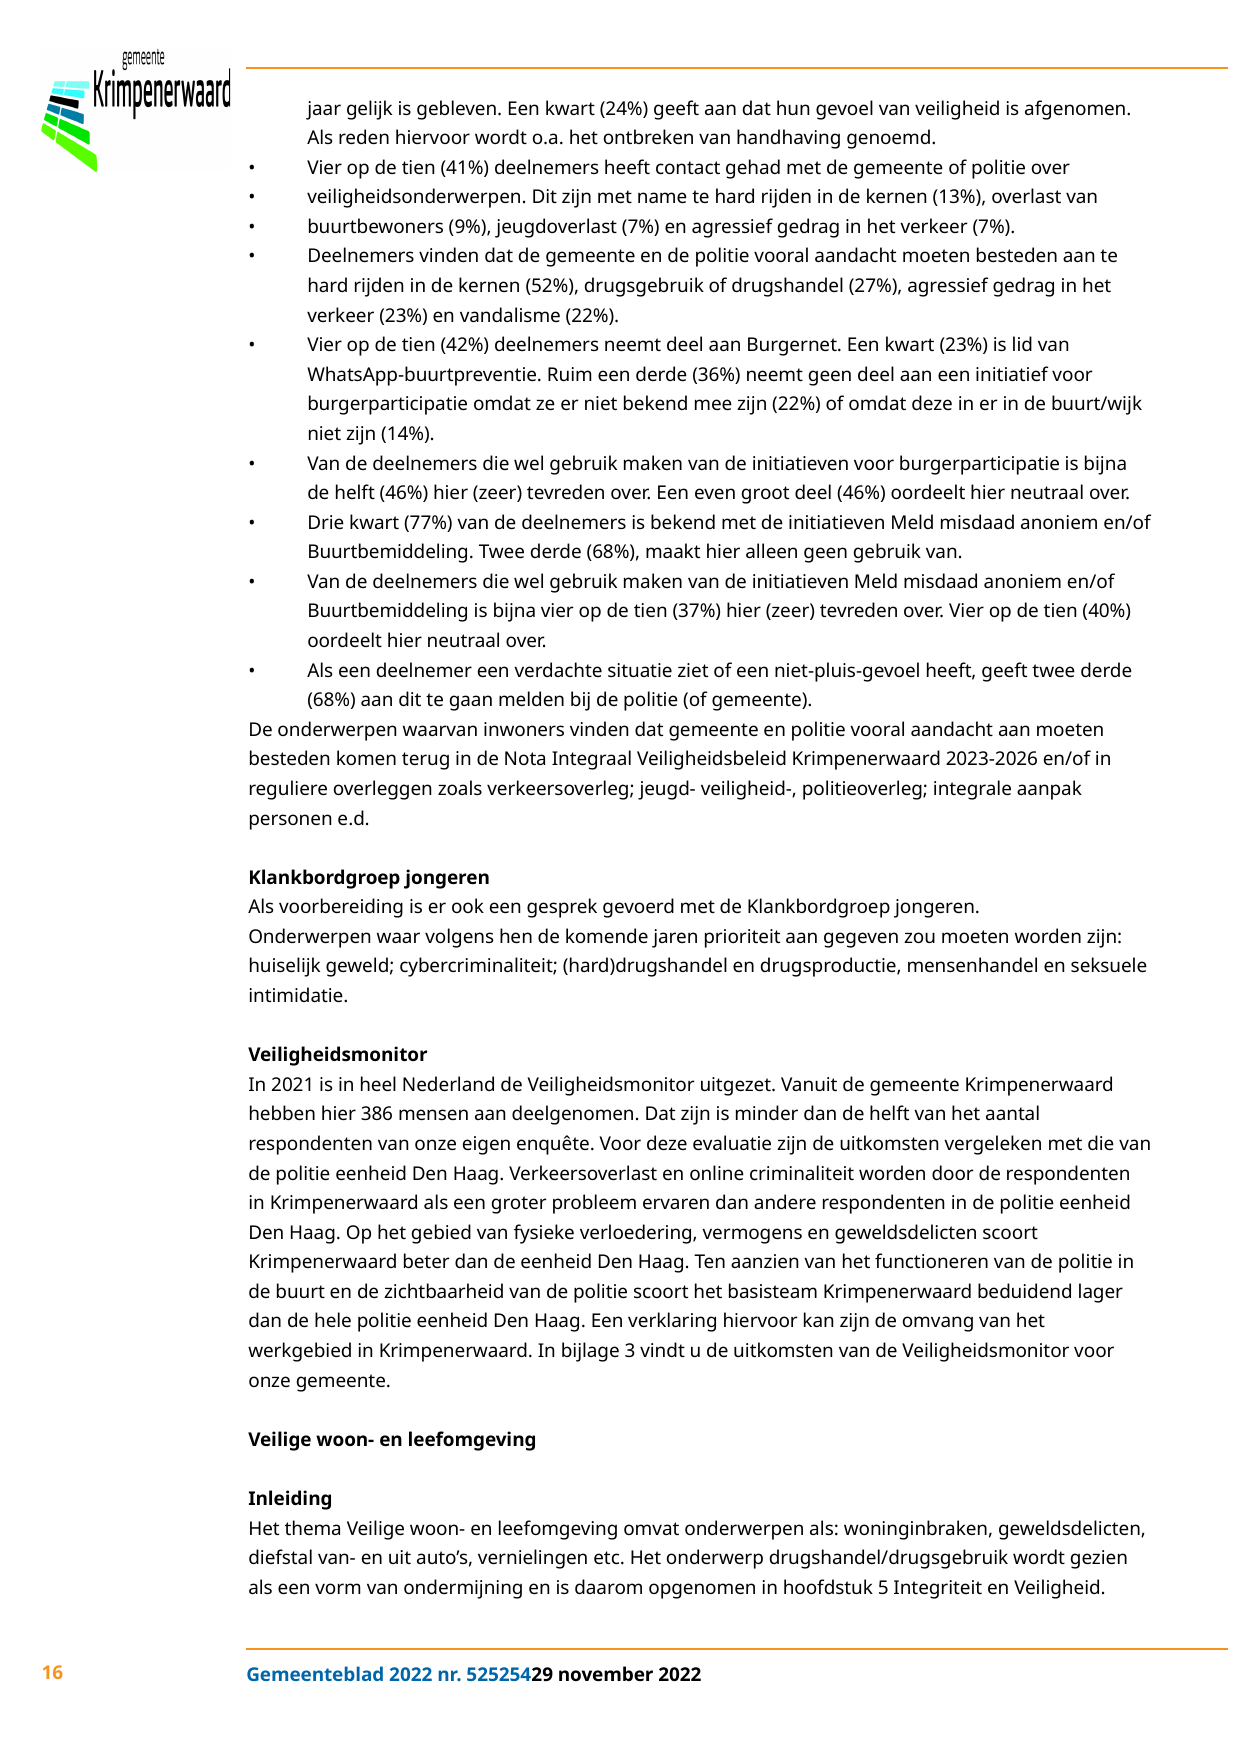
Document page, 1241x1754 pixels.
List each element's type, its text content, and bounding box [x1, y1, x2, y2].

text Klankbordgroep jongeren [248, 864, 1152, 890]
text De onderwerpen waarvan inwoners vinden dat gemeente en politie vooral aandacht aan moeten besteden komen terug in de Nota Integraal Veiligheidsbeleid Krimpenerwaard 2023-2026 en/of in reguliere overleggen zoals verkeersoverleg; jeugd- veiligheid-, politieoverleg; integrale aanpak personen e.d. [248, 716, 1152, 831]
text Inleiding [248, 1485, 1152, 1511]
list Drie kwart (77%) van de deelnemers is bekend met de initiatieven Meld misdaad anoniem en/of Buurtbemiddeling. Twee derde (68%), maakt hier alleen geen gebruik van. [248, 509, 1152, 564]
text Het thema Veilige woon- en leefomgeving omvat onderwerpen als: woninginbraken, geweldsdelicten, diefstal van- en uit auto’s, vernielingen etc. Het onderwerp drugshandel/drugsgebruik wordt gezien als een vorm van ondermijning en is daarom opgenomen in hoofdstuk 5 Integriteit en Veiligheid. [248, 1515, 1152, 1600]
text Als voorbereiding is er ook een gesprek gevoerd met de Klankbordgroep jongeren. [248, 893, 1152, 919]
list jaar gelijk is gebleven. Een kwart (24%) geeft aan dat hun gevoel van veiligheid is afgenomen. Als reden hiervoor wordt o.a. het ontbreken van handhaving genoemd. [248, 95, 1152, 150]
text Onderwerpen waar volgens hen de komende jaren prioriteit aan gegeven zou moeten worden zijn: huiselijk geweld; cybercriminaliteit; (hard)drugshandel en drugsproductie, mensenhandel en seksuele intimidatie. [248, 923, 1152, 1008]
list Vier op de tien (42%) deelnemers neemt deel aan Burgernet. Een kwart (23%) is lid van WhatsApp-buurtpreventie. Ruim een derde (36%) neemt geen deel aan een initiatief voor burgerparticipatie omdat ze er niet bekend mee zijn (22%) of omdat deze in er in de buurt/wijk niet zijn (14%). [248, 331, 1152, 446]
picture [41, 47, 231, 172]
list Als een deelnemer een verdachte situatie ziet of een niet-pluis-gevoel heeft, geeft twee derde (68%) aan dit te gaan melden bij de politie (of gemeente). [248, 657, 1152, 712]
list Van de deelnemers die wel gebruik maken van de initiatieven voor burgerparticipatie is bijna de helft (46%) hier (zeer) tevreden over. Een even groot deel (46%) oordeelt hier neutraal over. [248, 450, 1152, 505]
text Veilige woon- en leefomgeving [248, 1426, 1152, 1452]
list Van de deelnemers die wel gebruik maken van de initiatieven Meld misdaad anoniem en/of Buurtbemiddeling is bijna vier op de tien (37%) hier (zeer) tevreden over. Vier op de tien (40%) oordeelt hier neutraal over. [248, 568, 1152, 653]
text In 2021 is in heel Nederland de Veiligheidsmonitor uitgezet. Vanuit de gemeente Krimpenerwaard hebben hier 386 mensen aan deelgenomen. Dat zijn is minder dan de helft van het aantal respondenten van onze eigen enquête. Voor deze evaluatie zijn de uitkomsten vergeleken met die van de politie eenheid Den Haag. Verkeersoverlast en online criminaliteit worden door de respondenten in Krimpenerwaard als een groter probleem ervaren dan andere respondenten in de politie eenheid Den Haag. Op het gebied van fysieke verloedering, vermogens en geweldsdelicten scoort Krimpenerwaard beter dan de eenheid Den Haag. Ten aanzien van het functioneren van de politie in de buurt en de zichtbaarheid van de politie scoort het basisteam Krimpenerwaard beduidend lager dan de hele politie eenheid Den Haag. Een verklaring hiervoor kan zijn de omvang van het werkgebied in Krimpenerwaard. In bijlage 3 vindt u de uitkomsten van de Veiligheidsmonitor voor onze gemeente. [248, 1071, 1152, 1393]
list veiligheidsonderwerpen. Dit zijn met name te hard rijden in de kernen (13%), overlast van [248, 183, 1152, 209]
list buurtbewoners (9%), jeugdoverlast (7%) en agressief gedrag in het verkeer (7%). [248, 213, 1152, 239]
text Veiligheidsmonitor [248, 1041, 1152, 1067]
list Deelnemers vinden dat de gemeente en de politie vooral aandacht moeten besteden aan te hard rijden in de kernen (52%), drugsgebruik of drugshandel (27%), agressief gedrag in het verkeer (23%) en vandalisme (22%). [248, 243, 1152, 328]
list Vier op de tien (41%) deelnemers heeft contact gehad met de gemeente of politie over [248, 154, 1152, 180]
